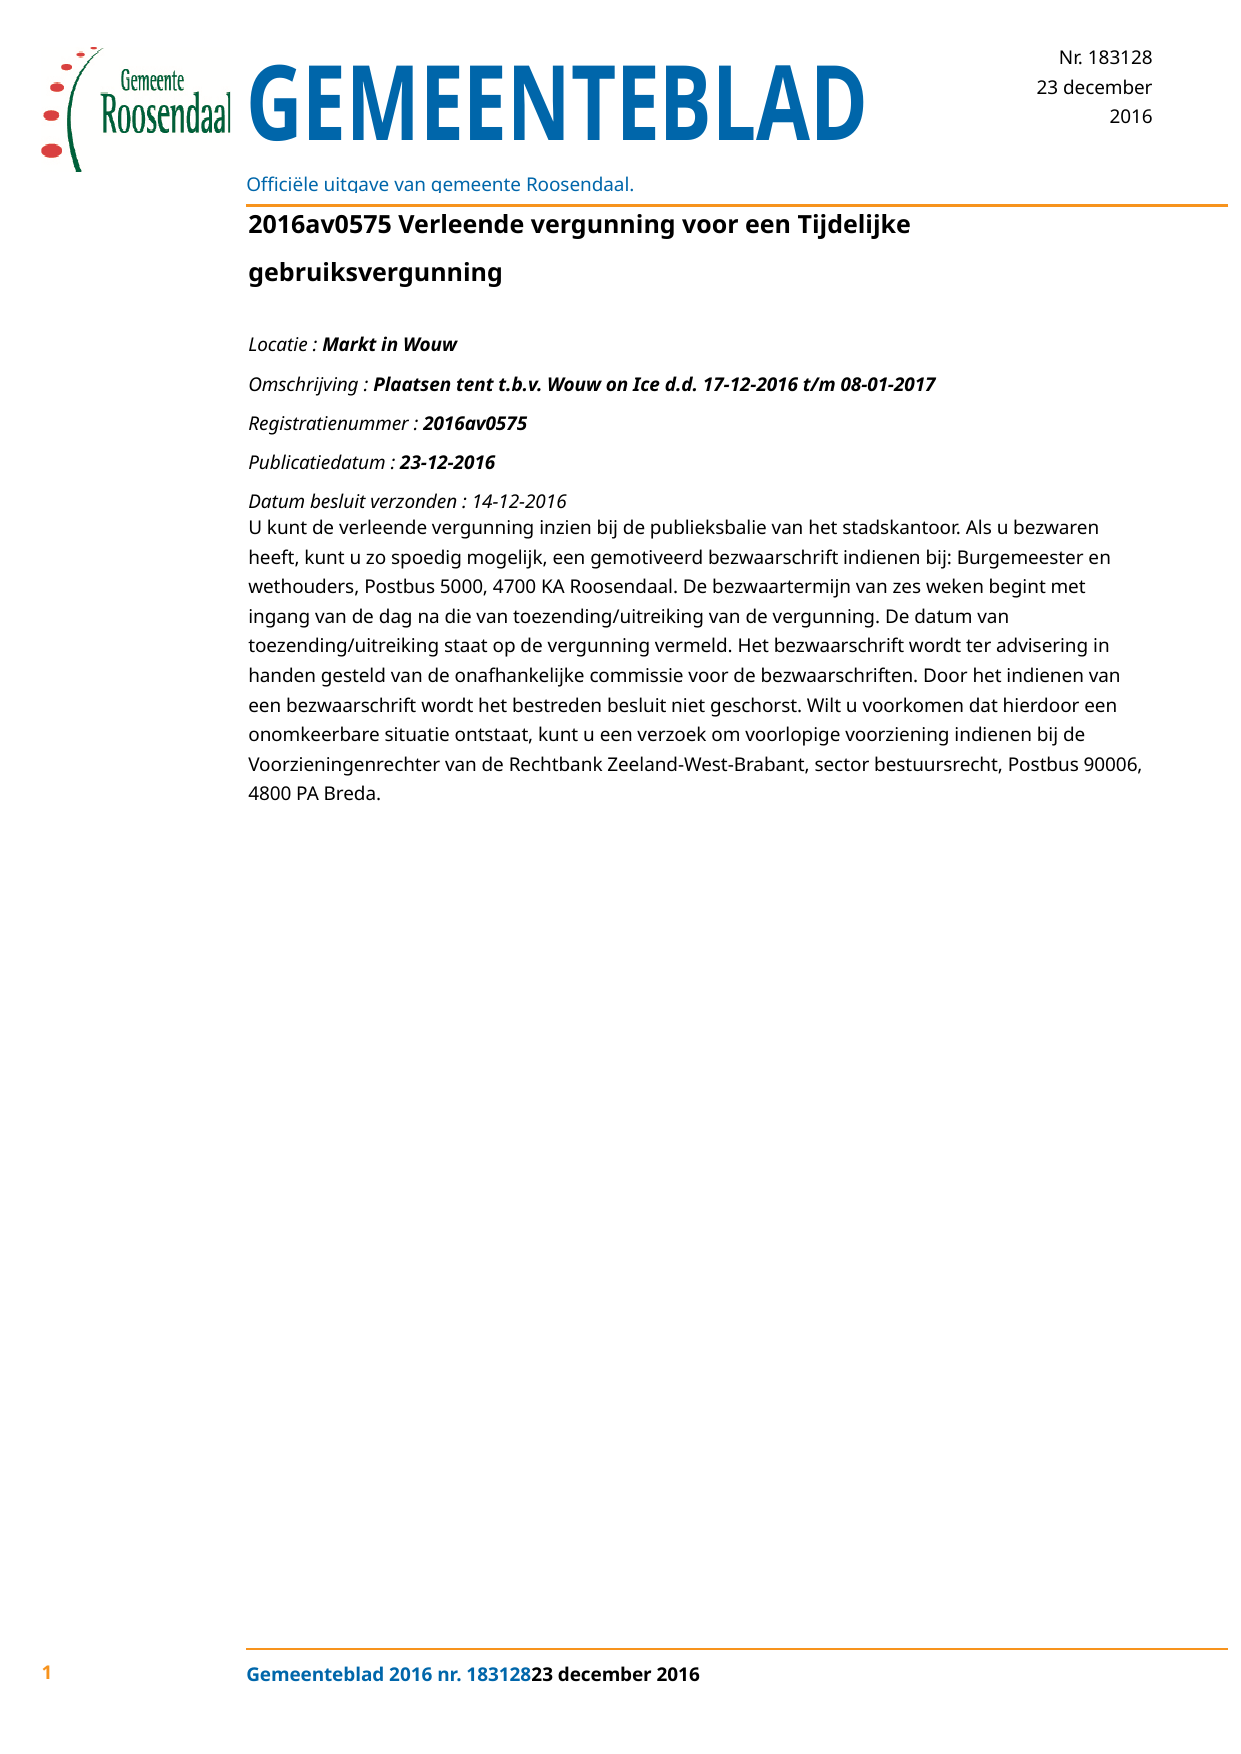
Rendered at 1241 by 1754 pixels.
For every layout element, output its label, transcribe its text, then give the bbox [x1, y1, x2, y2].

text Publicatiedatum : 23-12-2016 [248, 449, 1152, 475]
text Datum besluit verzonden : 14-12-2016 [248, 488, 1152, 514]
text U kunt de verleende vergunning inzien bij de publieksbalie van het stadskantoor. Als u bezwaren heeft, kunt u zo spoedig mogelijk, een gemotiveerd bezwaarschrift indienen bij: Burgemeester en wethouders, Postbus 5000, 4700 KA Roosendaal. De bezwaartermijn van zes weken begint met ingang van de dag na die van toezending/uitreiking van de vergunning. De datum van toezending/uitreiking staat op de vergunning vermeld. Het bezwaarschrift wordt ter advisering in handen gesteld van de onafhankelijke commissie voor de bezwaarschriften. Door het indienen van een bezwaarschrift wordt het bestreden besluit niet geschorst. Wilt u voorkomen dat hierdoor een onomkeerbare situatie ontstaat, kunt u een verzoek om voorlopige voorziening indienen bij de Voorzieningenrechter van de Rechtbank Zeeland-West-Brabant, sector bestuursrecht, Postbus 90006, 4800 PA Breda. [248, 514, 1152, 806]
picture [41, 47, 231, 172]
text 2016av0575 Verleende vergunning voor een Tijdelijke gebruiksvergunning [248, 207, 1152, 288]
text Omschrijving : Plaatsen tent t.b.v. Wouw on Ice d.d. 17-12-2016 t/m 08-01-2017 [248, 371, 1152, 396]
text Locatie : Markt in Wouw [248, 331, 1152, 357]
text Registratienummer : 2016av0575 [248, 410, 1152, 436]
